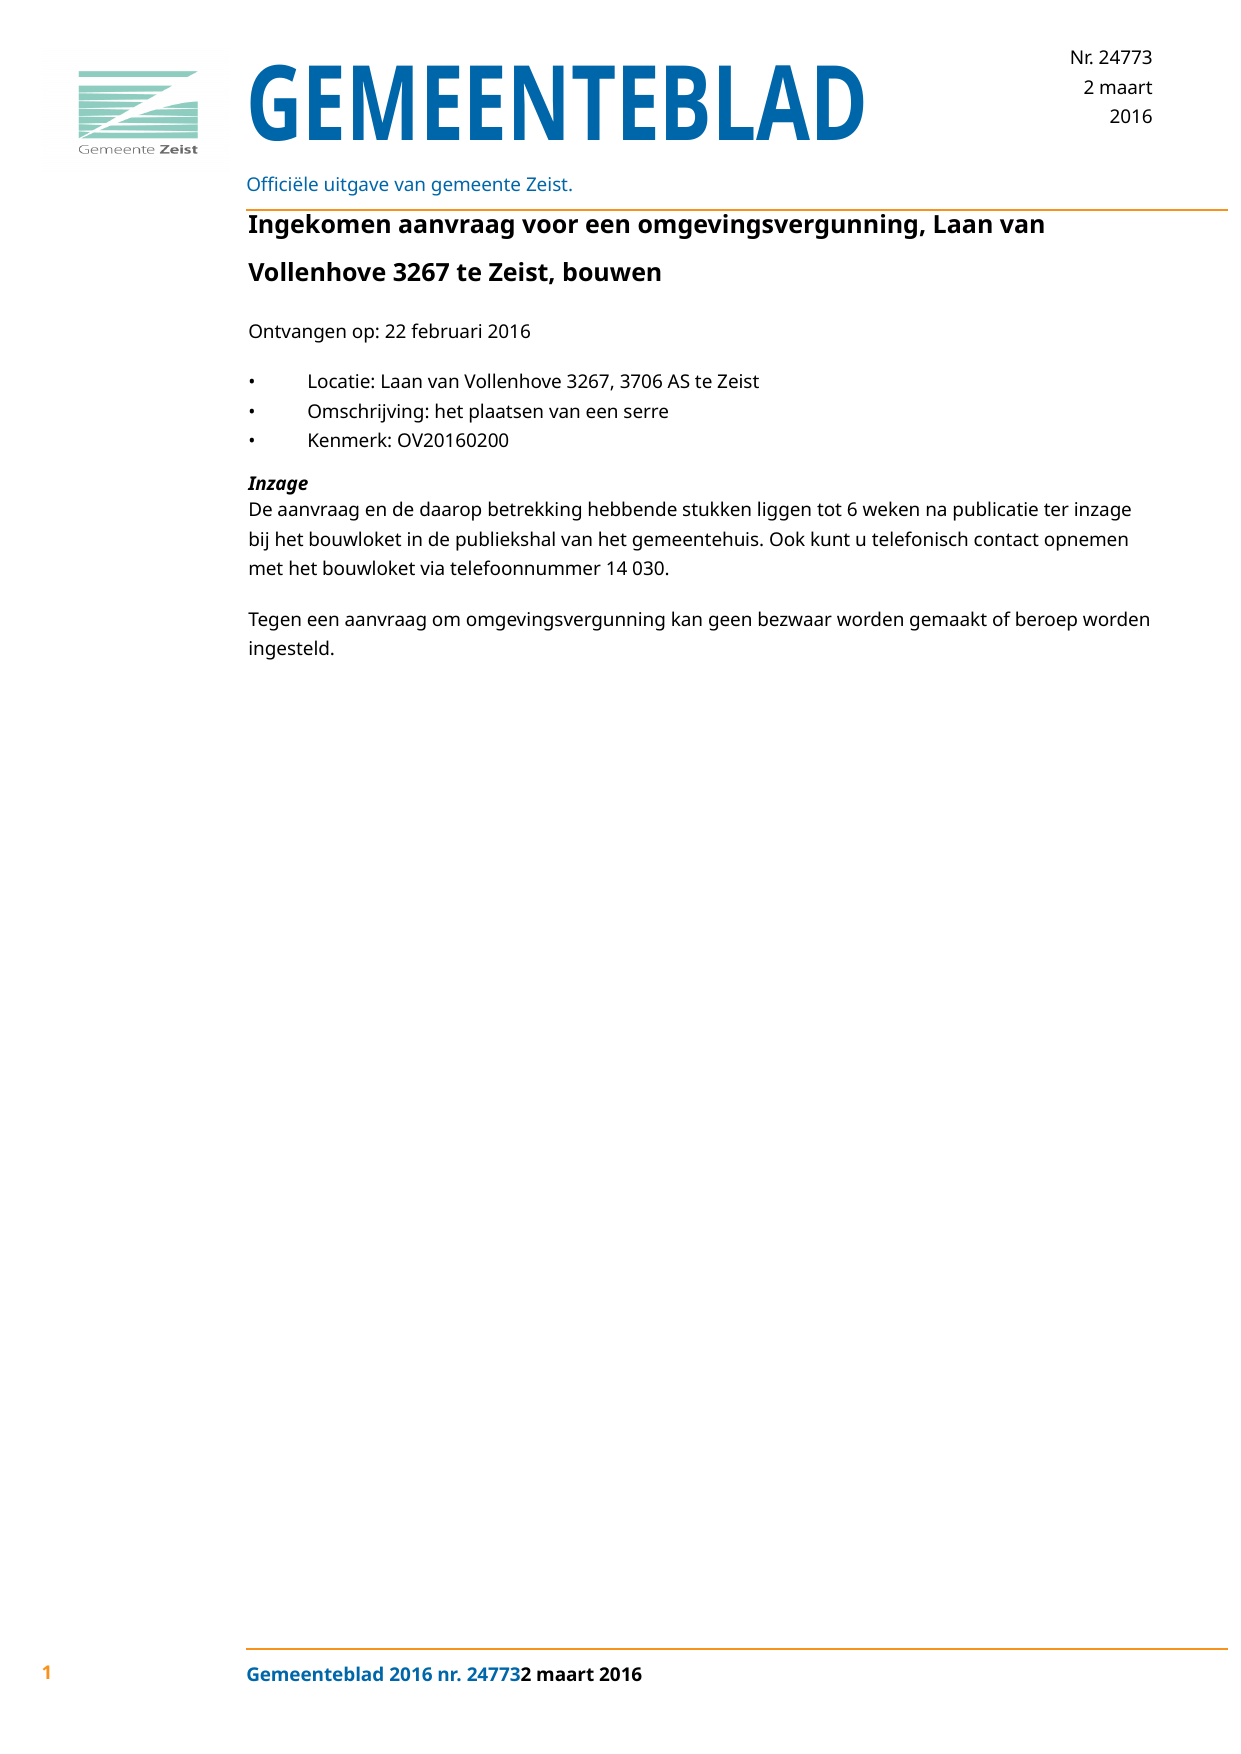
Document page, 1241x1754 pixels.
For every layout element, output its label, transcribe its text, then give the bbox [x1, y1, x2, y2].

picture [41, 47, 231, 172]
list Kenmerk: OV20160200 [248, 427, 1152, 453]
text Inzage [248, 471, 1152, 496]
text Ingekomen aanvraag voor een omgevingsvergunning, Laan van Vollenhove 3267 te Zeist, bouwen [248, 211, 1152, 288]
list Locatie: Laan van Vollenhove 3267, 3706 AS te Zeist [248, 368, 1152, 394]
text Tegen een aanvraag om omgevingsvergunning kan geen bezwaar worden gemaakt of beroep worden ingesteld. [248, 606, 1152, 661]
list Omschrijving: het plaatsen van een serre [248, 398, 1152, 424]
text De aanvraag en de daarop betrekking hebbende stukken liggen tot 6 weken na publicatie ter inzage bij het bouwloket in de publiekshal van het gemeentehuis. Ook kunt u telefonisch contact opnemen met het bouwloket via telefoonnummer 14 030. [248, 496, 1152, 581]
text Ontvangen op: 22 februari 2016 [248, 318, 1152, 344]
